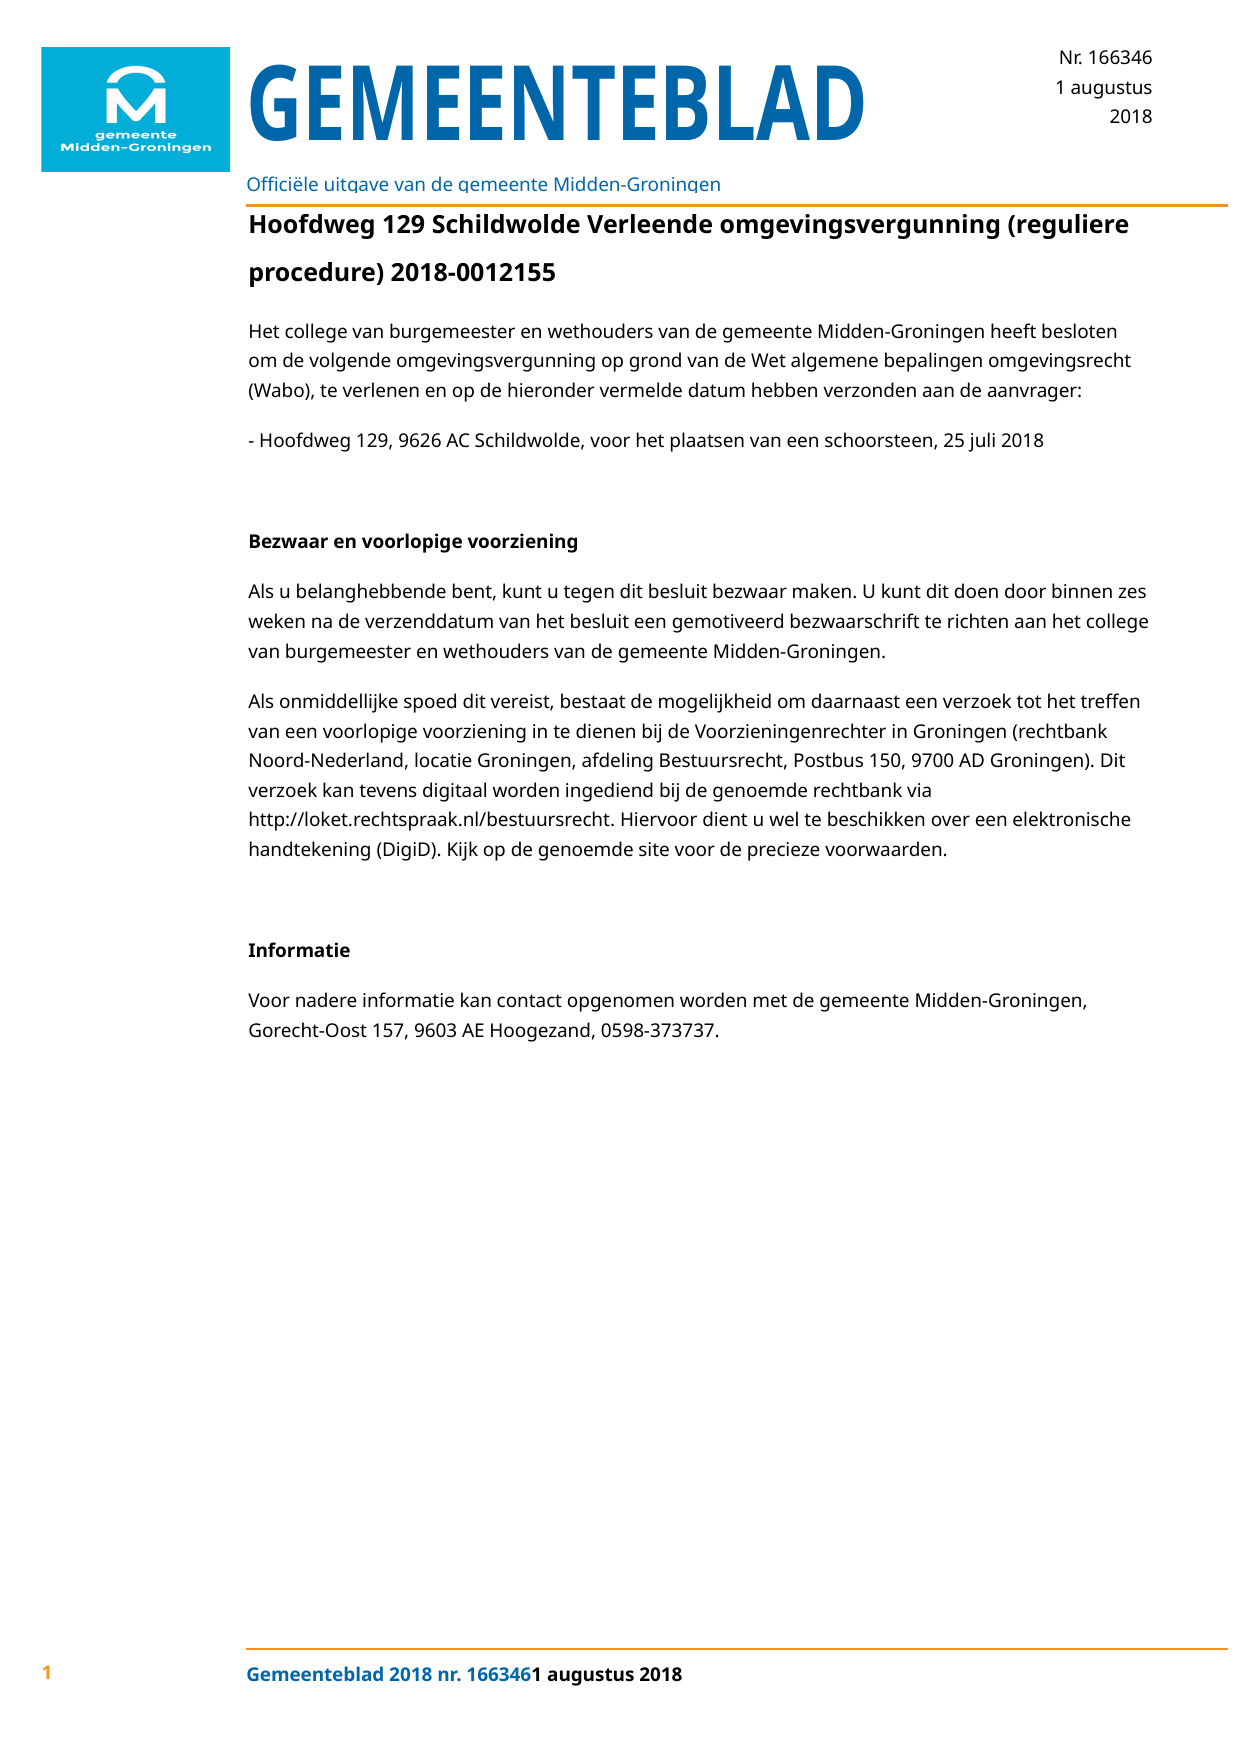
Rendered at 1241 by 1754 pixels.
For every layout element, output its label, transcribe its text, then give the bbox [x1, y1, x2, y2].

picture [108, 66, 164, 82]
text Informatie [248, 937, 1152, 963]
picture [184, 146, 190, 153]
text Als onmiddellijke spoed dit vereist, bestaat de mogelijkheid om daarnaast een verzoek tot het treffen van een voorlopige voorziening in te dienen bij de Voorzieningenrechter in Groningen (rechtbank Noord-Nederland, locatie Groningen, afdeling Bestuursrecht, Postbus 150, 9700 AD Groningen). Dit verzoek kan tevens digitaal worden ingediend bij de genoemde rechtbank via http://loket.rechtspraak.nl/bestuursrecht. Hiervoor dient u wel te beschikken over een elektronische handtekening (DigiD). Kijk op de genoemde site voor de precieze voorwaarden. [248, 688, 1152, 862]
picture [107, 89, 165, 122]
text Als u belanghebbende bent, kunt u tegen dit besluit bezwaar maken. U kunt dit doen door binnen zes weken na de verzenddatum van het besluit een gemotiveerd bezwaarschrift te richten aan het college van burgemeester en wethouders van de gemeente Midden-Groningen. [248, 579, 1152, 664]
text Het college van burgemeester en wethouders van de gemeente Midden-Groningen heeft besloten om de volgende omgevingsvergunning op grond van de Wet algemene bepalingen omgevingsrecht (Wabo), te verlenen en op de hieronder vermelde datum hebben verzonden aan de aanvrager: [248, 318, 1152, 403]
text Hoofdweg 129 Schildwolde Verleende omgevingsvergunning (reguliere procedure) 2018-0012155 [248, 207, 1152, 288]
text Bezwaar en voorlopige voorziening [248, 528, 1152, 554]
text - Hoofdweg 129, 9626 AC Schildwolde, voor het plaatsen van een schoorsteen, 25 juli 2018 [248, 427, 1152, 453]
text Voor nadere informatie kan contact opgenomen worden met de gemeente Midden-Groningen, Gorecht-Oost 157, 9603 AE Hoogezand, 0598-373737. [248, 987, 1152, 1043]
